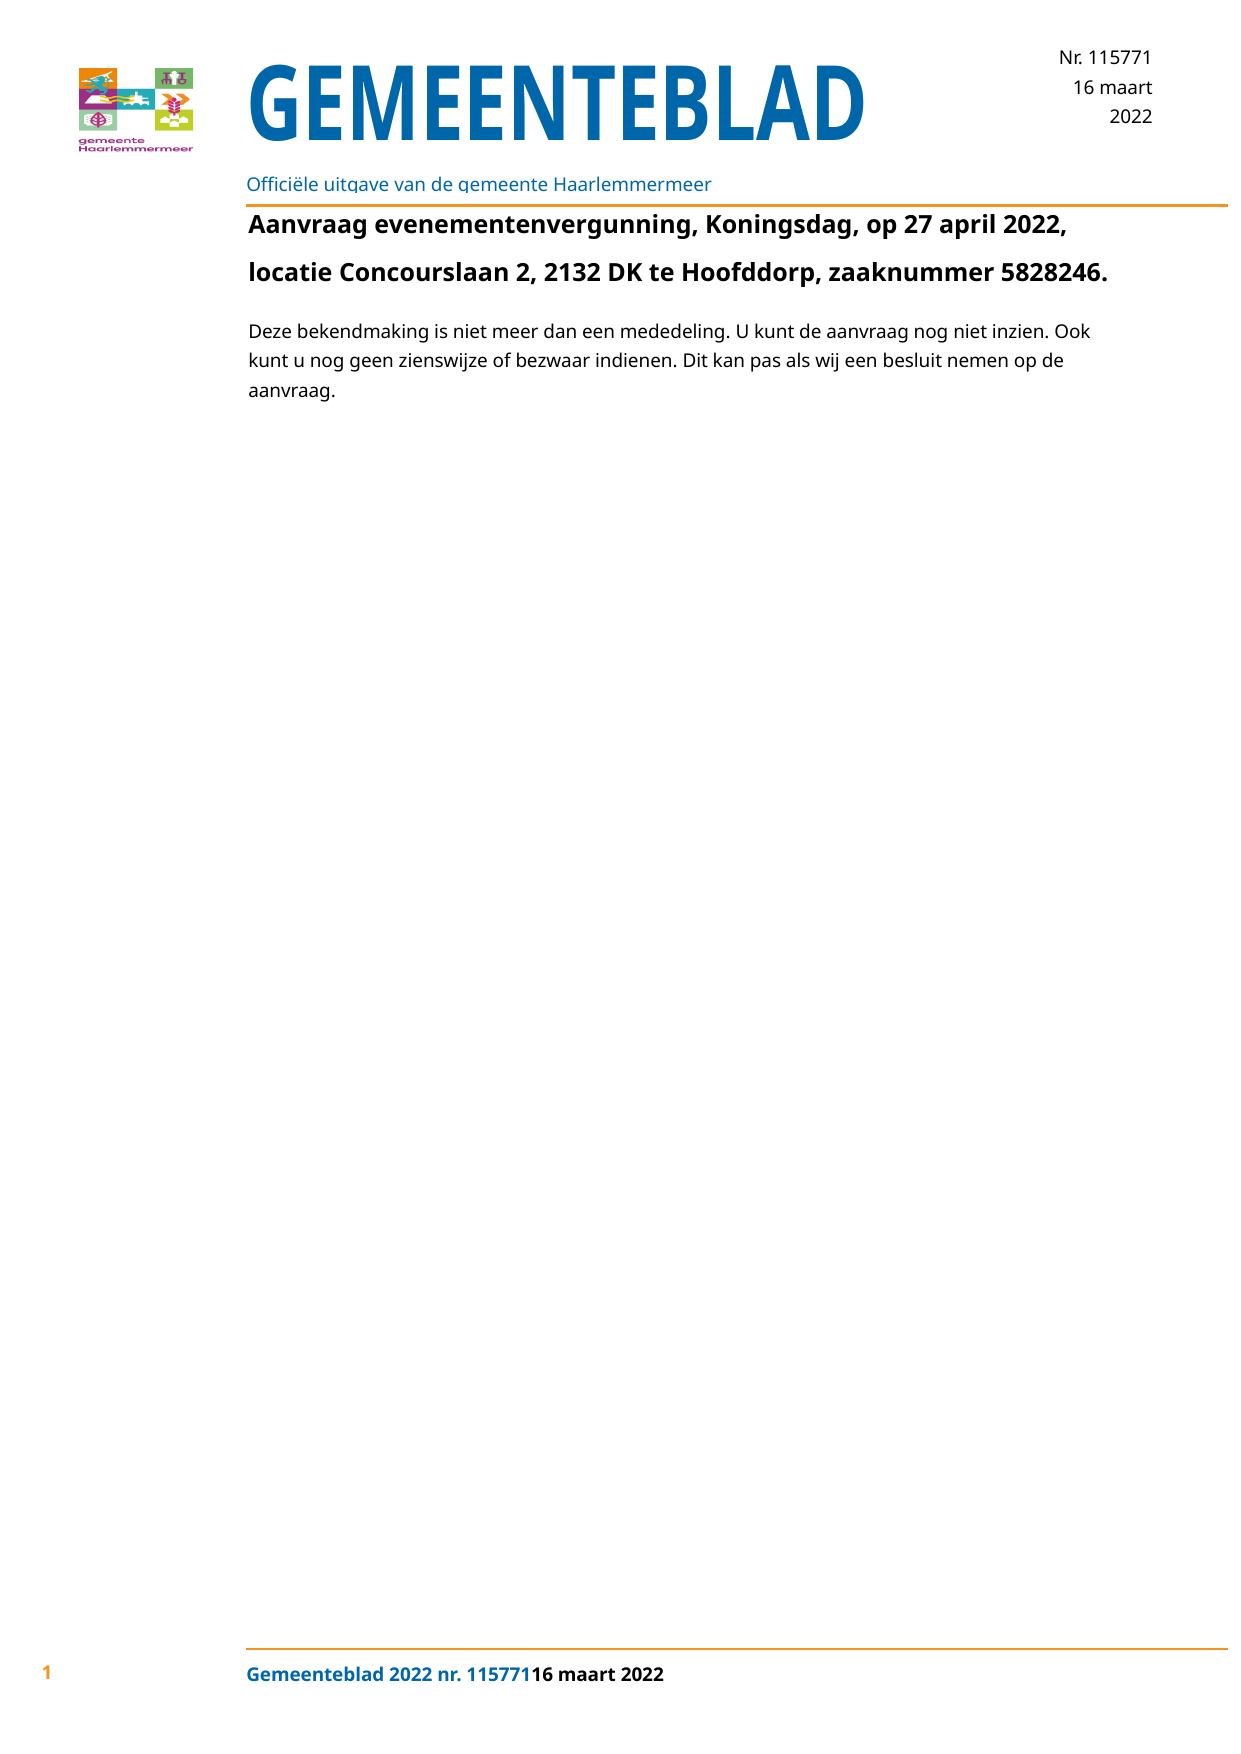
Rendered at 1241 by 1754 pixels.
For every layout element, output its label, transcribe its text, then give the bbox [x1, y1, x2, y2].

text Deze bekendmaking is niet meer dan een mededeling. U kunt de aanvraag nog niet inzien. Ook kunt u nog geen zienswijze of bezwaar indienen. Dit kan pas als wij een besluit nemen op de aanvraag. [248, 318, 1152, 403]
picture [41, 47, 231, 172]
text Aanvraag evenementenvergunning, Koningsdag, op 27 april 2022, locatie Concourslaan 2, 2132 DK te Hoofddorp, zaaknummer 5828246. [248, 207, 1152, 288]
